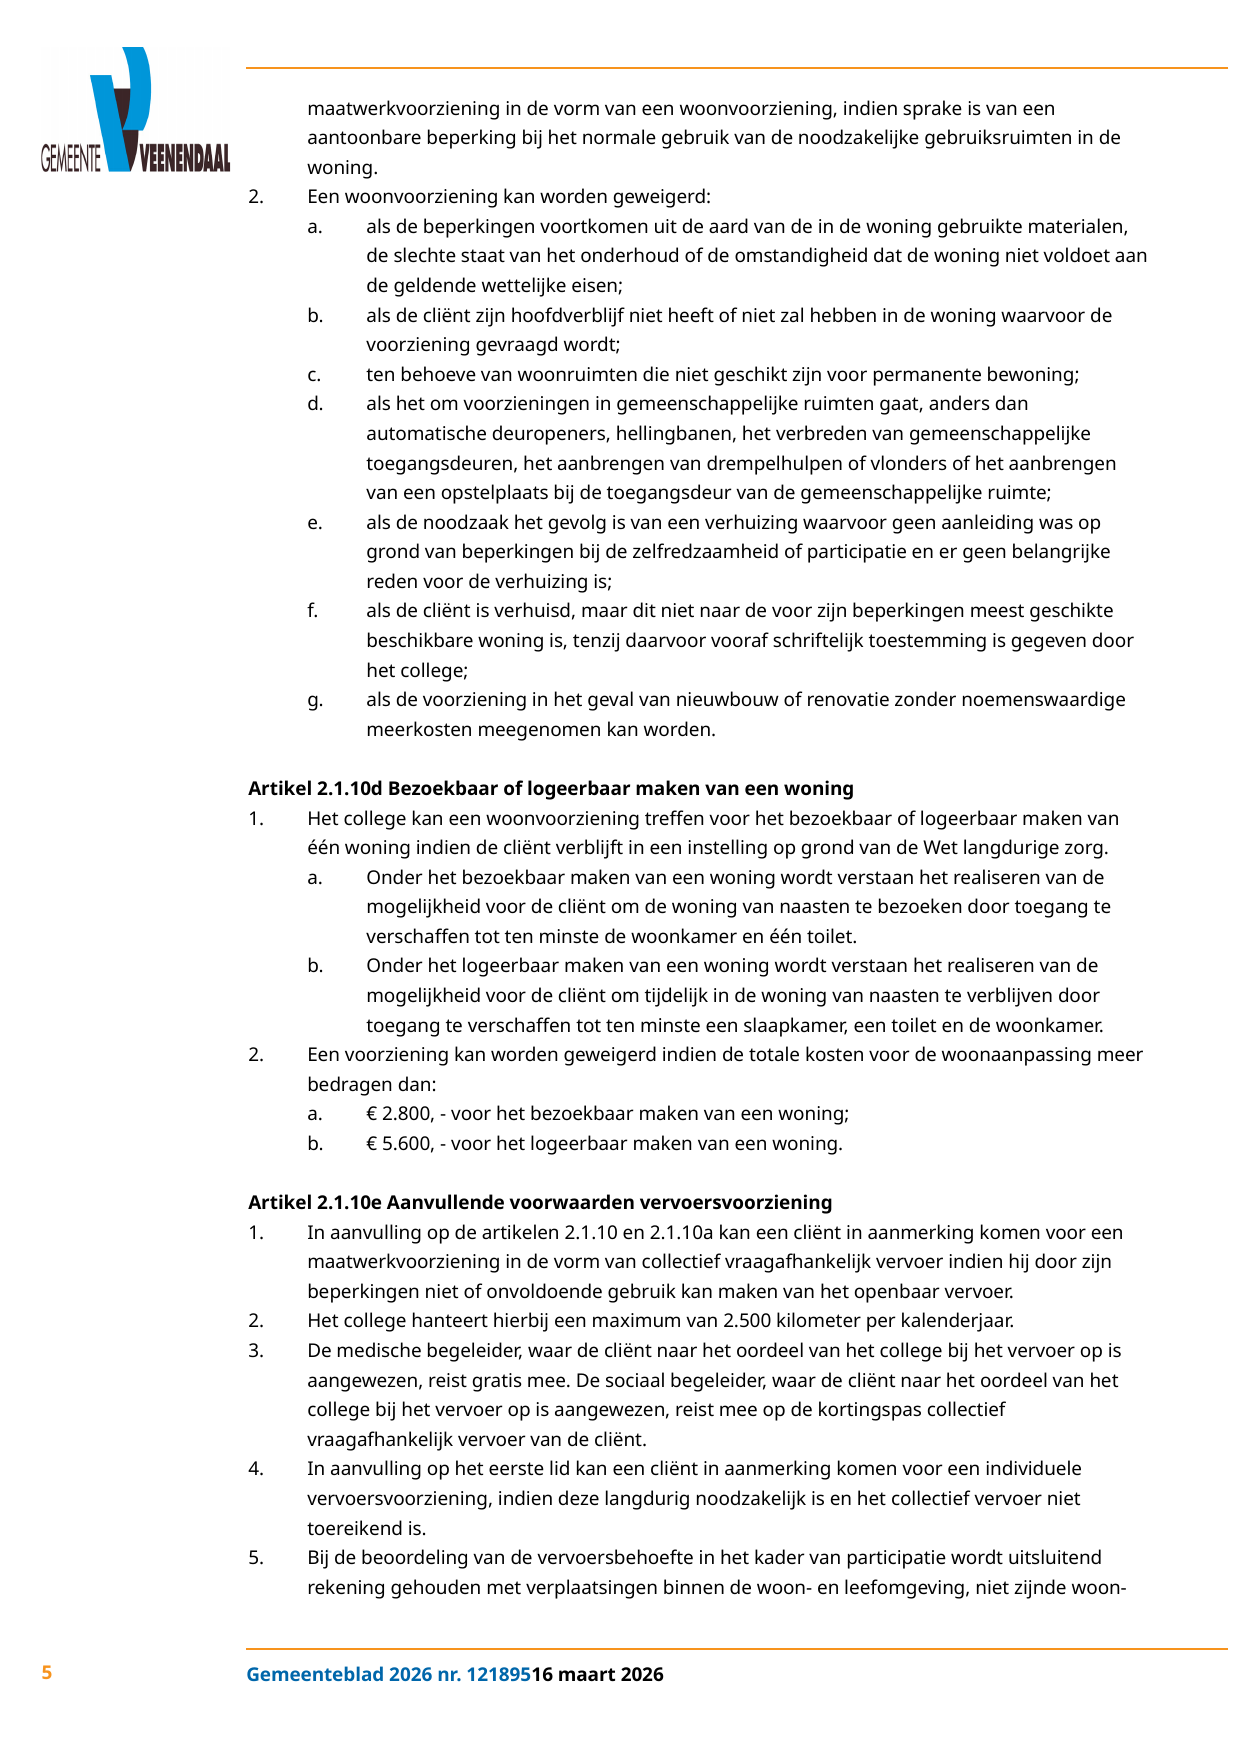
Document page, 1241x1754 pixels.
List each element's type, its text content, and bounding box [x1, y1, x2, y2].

list Onder het logeerbaar maken van een woning wordt verstaan het realiseren van de mogelijkheid voor de cliënt om tijdelijk in de woning van naasten te verblijven door toegang te verschaffen tot ten minste een slaapkamer, een toilet en de woonkamer. [307, 953, 1152, 1038]
list als de voorziening in het geval van nieuwbouw of renovatie zonder noemenswaardige meerkosten meegenomen kan worden. [307, 686, 1152, 742]
list als de cliënt is verhuisd, maar dit niet naar de voor zijn beperkingen meest geschikte beschikbare woning is, tenzij daarvoor vooraf schriftelijk toestemming is gegeven door het college; [307, 598, 1152, 683]
text Artikel 2.1.10d Bezoekbaar of logeerbaar maken van een woning [248, 775, 1152, 801]
list als de noodzaak het gevolg is van een verhuizing waarvoor geen aanleiding was op grond van beperkingen bij de zelfredzaamheid of participatie en er geen belangrijke reden voor de verhuizing is; [307, 509, 1152, 594]
picture [41, 47, 130, 172]
list als het om voorzieningen in gemeenschappelijke ruimten gaat, anders dan automatische deuropeners, hellingbanen, het verbreden van gemeenschappelijke toegangsdeuren, het aanbrengen van drempelhulpen of vlonders of het aanbrengen van een opstelplaats bij de toegangsdeur van de gemeenschappelijke ruimte; [307, 391, 1152, 505]
list Onder het bezoekbaar maken van een woning wordt verstaan het realiseren van de mogelijkheid voor de cliënt om de woning van naasten te bezoeken door toegang te verschaffen tot ten minste de woonkamer en één toilet. [307, 864, 1152, 949]
list Bij de beoordeling van de vervoersbehoefte in het kader van participatie wordt uitsluitend rekening gehouden met verplaatsingen binnen de woon- en leefomgeving, niet zijnde woon- [248, 1544, 1152, 1600]
list Het college kan een woonvoorziening treffen voor het bezoekbaar of logeerbaar maken van één woning indien de cliënt verblijft in een instelling op grond van de Wet langdurige zorg. [248, 805, 1152, 860]
list In aanvulling op de artikelen 2.1.10 en 2.1.10a kan een cliënt in aanmerking komen voor een maatwerkvoorziening in de vorm van collectief vraagafhankelijk vervoer indien hij door zijn beperkingen niet of onvoldoende gebruik kan maken van het openbaar vervoer. [248, 1219, 1152, 1304]
list € 5.600, - voor het logeerbaar maken van een woning. [307, 1130, 1152, 1156]
list Een voorziening kan worden geweigerd indien de totale kosten voor de woonaanpassing meer bedragen dan: [248, 1041, 1152, 1097]
list ten behoeve van woonruimten die niet geschikt zijn voor permanente bewoning; [307, 361, 1152, 387]
list In aanvulling op het eerste lid kan een cliënt in aanmerking komen voor een individuele vervoersvoorziening, indien deze langdurig noodzakelijk is en het collectief vervoer niet toereikend is. [248, 1456, 1152, 1541]
text Artikel 2.1.10e Aanvullende voorwaarden vervoersvoorziening [248, 1189, 1152, 1215]
list als de cliënt zijn hoofdverblijf niet heeft of niet zal hebben in de woning waarvoor de voorziening gevraagd wordt; [307, 302, 1152, 357]
list € 2.800, - voor het bezoekbaar maken van een woning; [307, 1101, 1152, 1126]
picture [123, 47, 231, 172]
list Het college hanteert hierbij een maximum van 2.500 kilometer per kalenderjaar. [248, 1308, 1152, 1333]
list De medische begeleider, waar de cliënt naar het oordeel van het college bij het vervoer op is aangewezen, reist gratis mee. De sociaal begeleider, waar de cliënt naar het oordeel van het college bij het vervoer op is aangewezen, reist mee op de kortingspas collectief vraagafhankelijk vervoer van de cliënt. [248, 1337, 1152, 1452]
list als de beperkingen voortkomen uit de aard van de in de woning gebruikte materialen, de slechte staat van het onderhoud of de omstandigheid dat de woning niet voldoet aan de geldende wettelijke eisen; [307, 213, 1152, 298]
list Een woonvoorziening kan worden geweigerd: [248, 183, 1152, 209]
list maatwerkvoorziening in de vorm van een woonvoorziening, indien sprake is van een aantoonbare beperking bij het normale gebruik van de noodzakelijke gebruiksruimten in de woning. [248, 95, 1152, 180]
